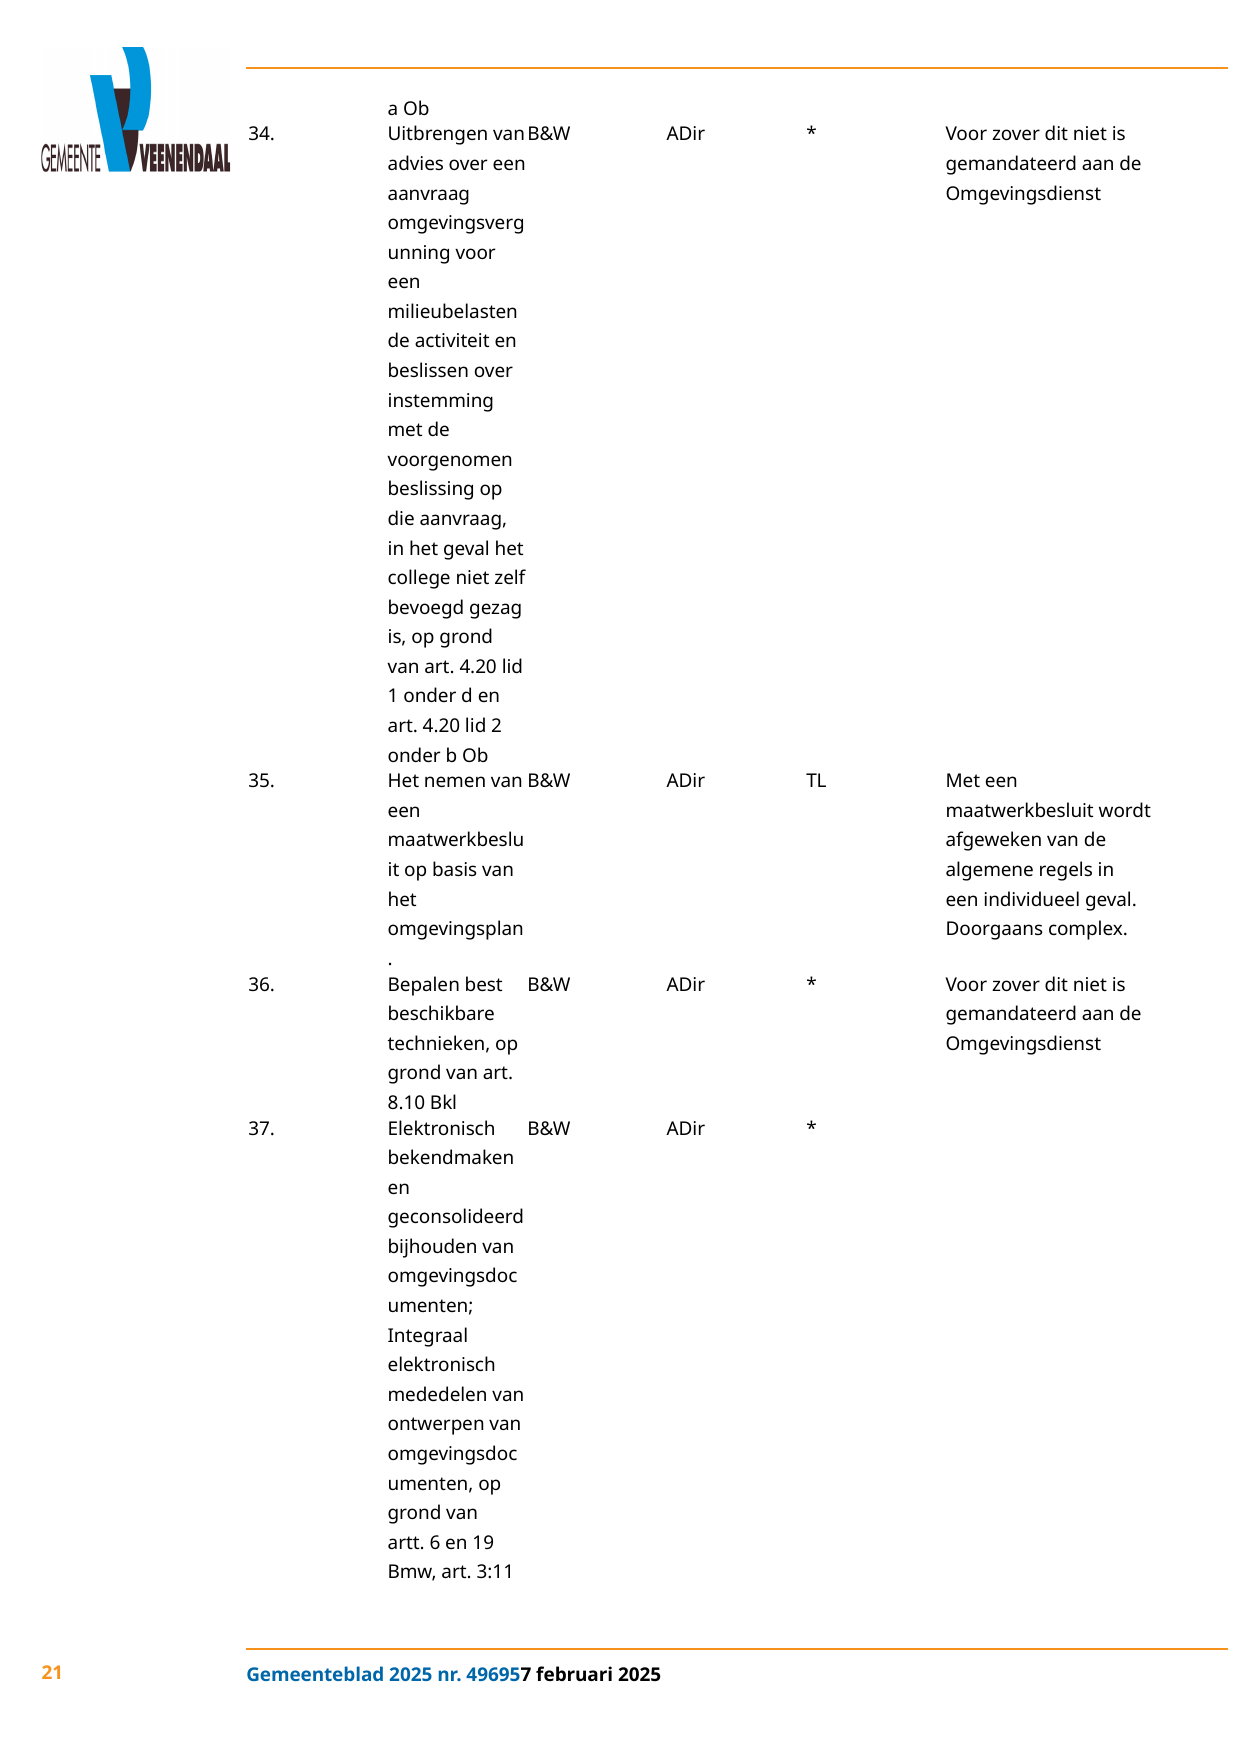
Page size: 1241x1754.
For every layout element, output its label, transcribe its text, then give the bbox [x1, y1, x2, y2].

table_cell a Ob [388, 95, 527, 121]
table_cell ADir [666, 1115, 806, 1584]
table_cell Elektronisch bekendmaken en geconsolideerd bijhouden van omgevingsdocumenten; Integraal elektronisch mededelen van ontwerpen van omgevingsdocumenten, op grond van artt. 6 en 19 Bmw, art. 3:11 [388, 1115, 527, 1584]
table_cell 36. [248, 971, 387, 1115]
table_cell [666, 95, 806, 121]
table_cell ADir [666, 971, 806, 1115]
table_cell [527, 95, 666, 121]
table_cell Bepalen best beschikbare technieken, op grond van art. 8.10 Bkl [388, 971, 527, 1115]
table_cell TL [806, 768, 945, 971]
table_cell [806, 95, 945, 121]
table_cell 35. [248, 768, 387, 971]
table_cell ADir [666, 768, 806, 971]
table_cell Met een maatwerkbesluit wordt afgeweken van de algemene regels in een individueel geval. Doorgaans complex. [945, 768, 1152, 971]
picture [41, 47, 130, 172]
table_cell 34. [248, 121, 387, 767]
table_cell Voor zover dit niet is gemandateerd aan de Omgevingsdienst [945, 971, 1152, 1115]
table_cell [248, 95, 387, 121]
table_cell B&W [527, 121, 666, 767]
table_cell [945, 1115, 1152, 1584]
picture [123, 47, 231, 172]
table_cell Voor zover dit niet is gemandateerd aan de Omgevingsdienst [945, 121, 1152, 767]
table_cell Uitbrengen van advies over een aanvraag omgevingsvergunning voor een milieubelastende activiteit en beslissen over instemming met de voorgenomen beslissing op die aanvraag, in het geval het college niet zelf bevoegd gezag is, op grond van art. 4.20 lid 1 onder d en art. 4.20 lid 2 onder b Ob [388, 121, 527, 767]
table_cell 37. [248, 1115, 387, 1584]
table_cell * [806, 971, 945, 1115]
table_cell * [806, 1115, 945, 1584]
table_cell ADir [666, 121, 806, 767]
table_cell B&W [527, 1115, 666, 1584]
table_cell * [806, 121, 945, 767]
table_cell Het nemen van een maatwerkbesluit op basis van het omgevingsplan. [388, 768, 527, 971]
table_cell B&W [527, 768, 666, 971]
table_cell [945, 95, 1152, 121]
table_cell B&W [527, 971, 666, 1115]
